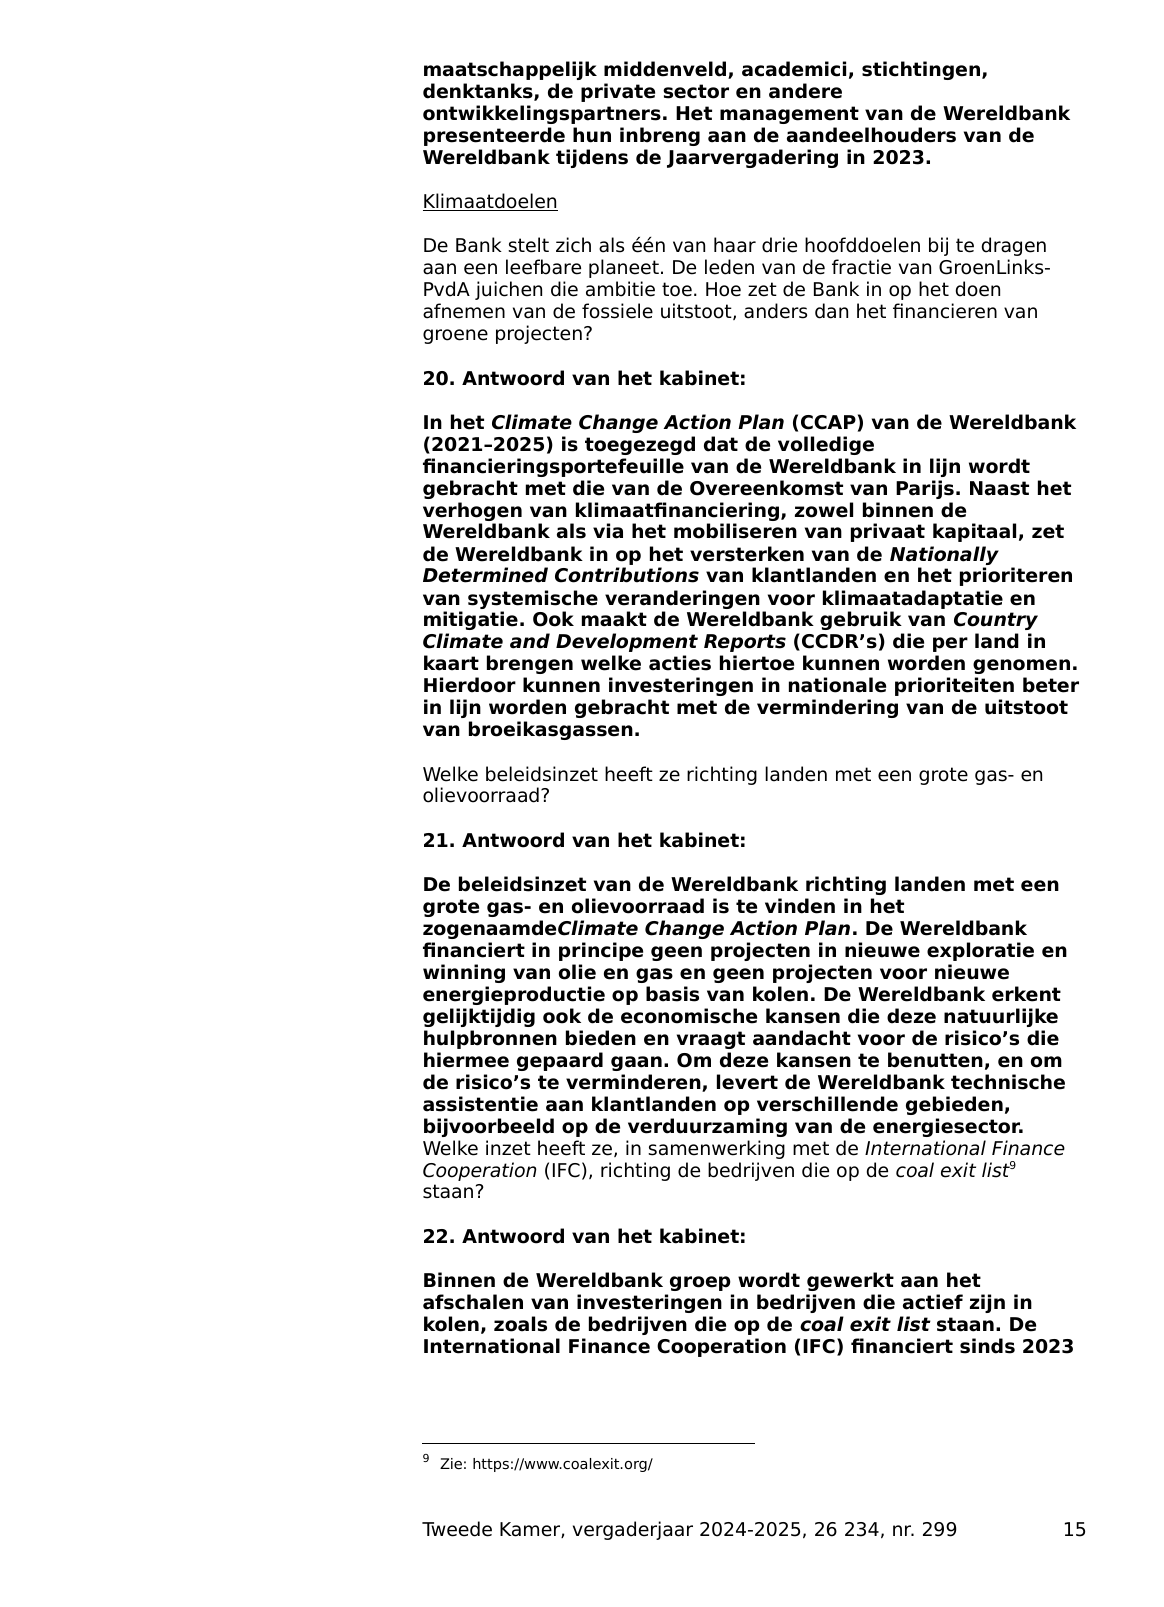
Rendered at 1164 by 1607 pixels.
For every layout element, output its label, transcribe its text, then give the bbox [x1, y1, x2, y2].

subtitle 21. Antwoord van het kabinet: [422, 829, 1087, 852]
text Welke inzet heeft ze, in samenwerking met de International Finance Cooperation (IFC), richting de bedrijven die op de coal exit list staan? [422, 1137, 1087, 1203]
text Zie: https://www.coalexit.org/ [422, 1452, 1087, 1474]
subtitle 22. Antwoord van het kabinet: [422, 1226, 1087, 1248]
text De beleidsinzet van de Wereldbank richting landen met een grote gas- en olievoorraad is te vinden in het zogenaamdeClimate Change Action Plan. De Wereldbank financiert in principe geen projecten in nieuwe exploratie en winning van olie en gas en geen projecten voor nieuwe energieproductie op basis van kolen. De Wereldbank erkent gelijktijdig ook de economische kansen die deze natuurlijke hulpbronnen bieden en vraagt aandacht voor de risico’s die hiermee gepaard gaan. Om deze kansen te benutten, en om de risico’s te verminderen, levert de Wereldbank technische assistentie aan klantlanden op verschillende gebieden, bijvoorbeeld op de verduurzaming van de energiesector. [422, 874, 1087, 1137]
text maatschappelijk middenveld, academici, stichtingen, denktanks, de private sector en andere ontwikkelingspartners. Het management van de Wereldbank presenteerde hun inbreng aan de aandeelhouders van de Wereldbank tijdens de Jaarvergadering in 2023. [422, 59, 1087, 169]
text Welke beleidsinzet heeft ze richting landen met een grote gas- en olievoorraad? [422, 763, 1087, 807]
subtitle 20. Antwoord van het kabinet: [422, 367, 1087, 389]
subtitle Klimaatdoelen [422, 191, 1087, 213]
text De Bank stelt zich als één van haar drie hoofddoelen bij te dragen aan een leefbare planeet. De leden van de fractie van GroenLinks-PvdA juichen die ambitie toe. Hoe zet de Bank in op het doen afnemen van de fossiele uitstoot, anders dan het financieren van groene projecten? [422, 235, 1087, 345]
text In het Climate Change Action Plan (CCAP) van de Wereldbank (2021–2025) is toegezegd dat de volledige financieringsportefeuille van de Wereldbank in lijn wordt gebracht met die van de Overeenkomst van Parijs. Naast het verhogen van klimaatfinanciering, zowel binnen de Wereldbank als via het mobiliseren van privaat kapitaal, zet de Wereldbank in op het versterken van de Nationally Determined Contributions van klantlanden en het prioriteren van systemische veranderingen voor klimaatadaptatie en mitigatie. Ook maakt de Wereldbank gebruik van Country Climate and Development Reports (CCDR’s) die per land in kaart brengen welke acties hiertoe kunnen worden genomen. Hierdoor kunnen investeringen in nationale prioriteiten beter in lijn worden gebracht met de vermindering van de uitstoot van broeikasgassen. [422, 412, 1087, 741]
text Binnen de Wereldbank groep wordt gewerkt aan het afschalen van investeringen in bedrijven die actief zijn in kolen, zoals de bedrijven die op de coal exit list staan. De International Finance Cooperation (IFC) financiert sinds 2023 [422, 1270, 1087, 1358]
